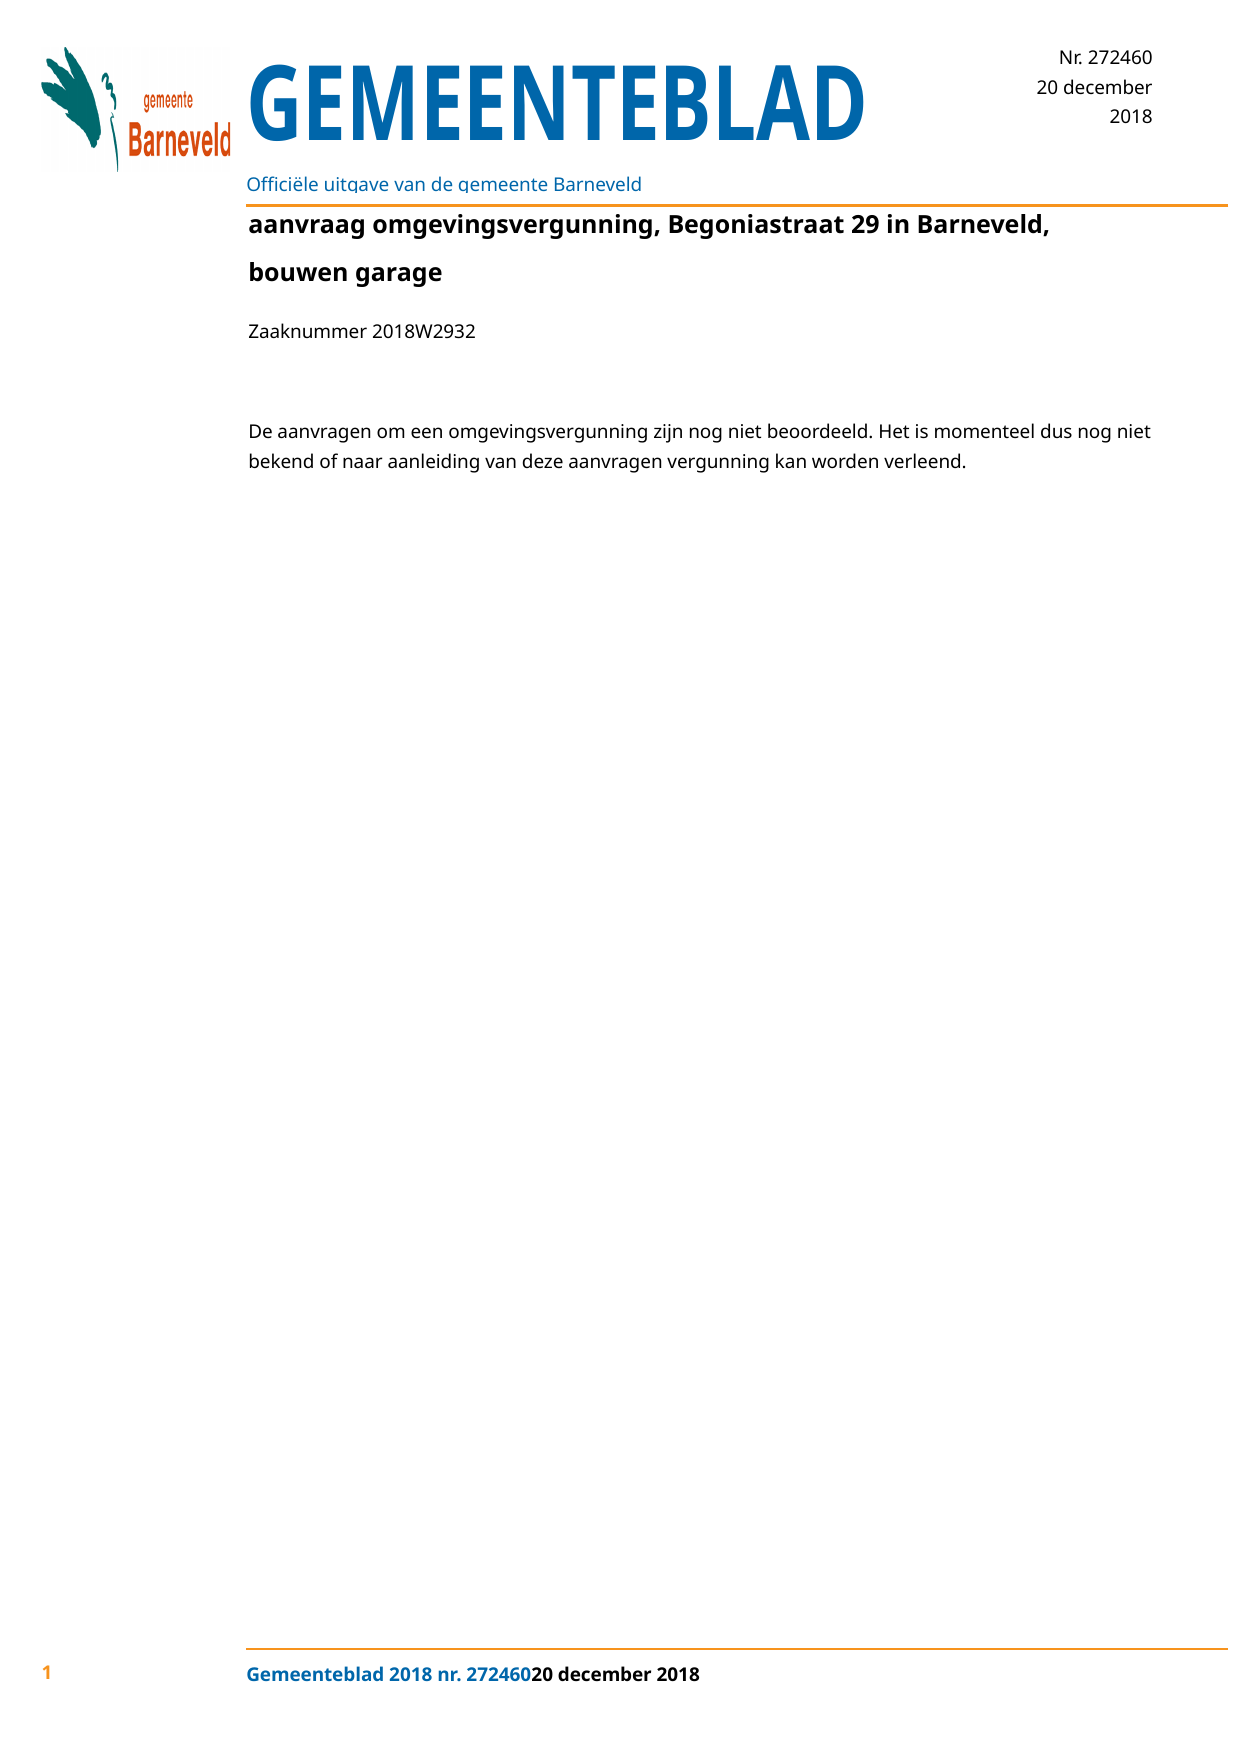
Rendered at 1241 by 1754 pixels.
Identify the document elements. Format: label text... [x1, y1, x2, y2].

text De aanvragen om een omgevingsvergunning zijn nog niet beoordeeld. Het is momenteel dus nog niet bekend of naar aanleiding van deze aanvragen vergunning kan worden verleend. [248, 419, 1152, 474]
text aanvraag omgevingsvergunning, Begoniastraat 29 in Barneveld, bouwen garage [248, 207, 1152, 288]
picture [41, 47, 231, 172]
text Zaaknummer 2018W2932 [248, 318, 1152, 344]
